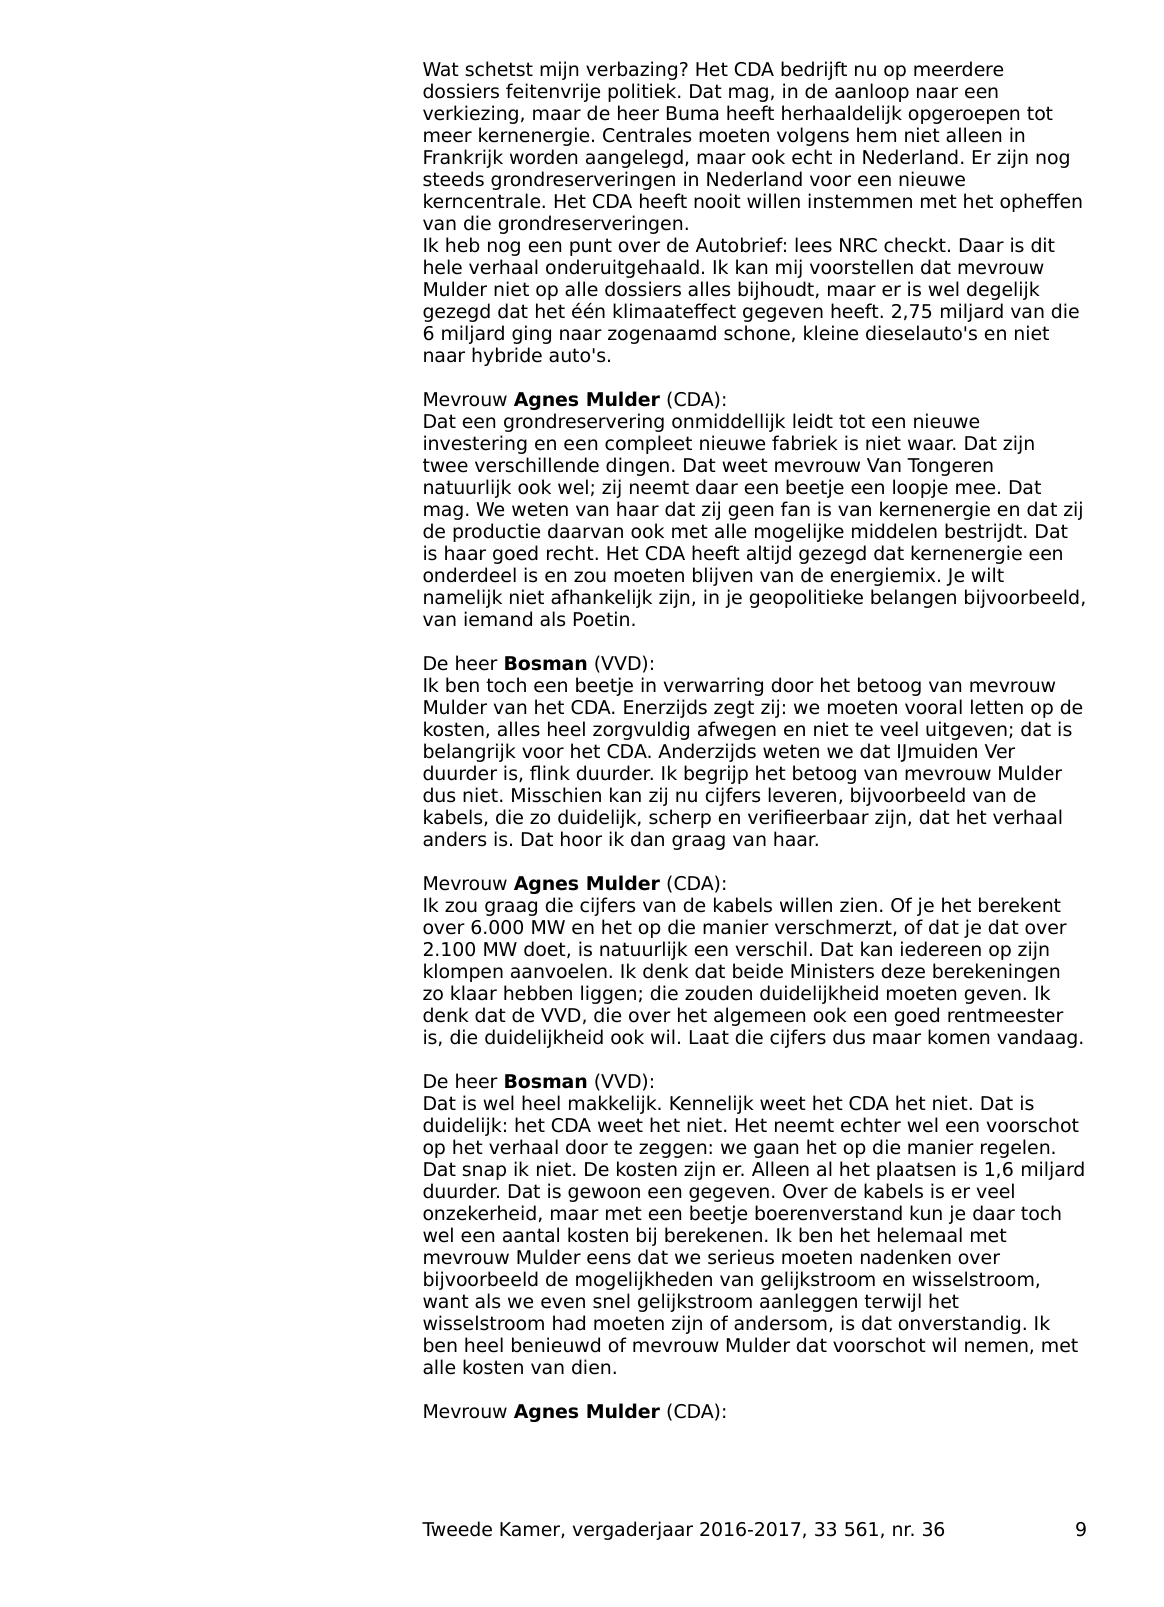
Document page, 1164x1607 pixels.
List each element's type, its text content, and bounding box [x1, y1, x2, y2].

text De heer Bosman (VVD): [422, 653, 1087, 675]
text Wat schetst mijn verbazing? Het CDA bedrijft nu op meerdere dossiers feitenvrije politiek. Dat mag, in de aanloop naar een verkiezing, maar de heer Buma heeft herhaaldelijk opgeroepen tot meer kernenergie. Centrales moeten volgens hem niet alleen in Frankrijk worden aangelegd, maar ook echt in Nederland. Er zijn nog steeds grondreserveringen in Nederland voor een nieuwe kerncentrale. Het CDA heeft nooit willen instemmen met het opheffen van die grondreserveringen. [422, 59, 1087, 235]
text Dat is wel heel makkelijk. Kennelijk weet het CDA het niet. Dat is duidelijk: het CDA weet het niet. Het neemt echter wel een voorschot op het verhaal door te zeggen: we gaan het op die manier regelen. Dat snap ik niet. De kosten zijn er. Alleen al het plaatsen is 1,6 miljard duurder. Dat is gewoon een gegeven. Over de kabels is er veel onzekerheid, maar met een beetje boerenverstand kun je daar toch wel een aantal kosten bij berekenen. Ik ben het helemaal met mevrouw Mulder eens dat we serieus moeten nadenken over bijvoorbeeld de mogelijkheden van gelijkstroom en wisselstroom, want als we even snel gelijkstroom aanleggen terwijl het wisselstroom had moeten zijn of andersom, is dat onverstandig. Ik ben heel benieuwd of mevrouw Mulder dat voorschot wil nemen, met alle kosten van dien. [422, 1093, 1087, 1379]
text De heer Bosman (VVD): [422, 1071, 1087, 1093]
text Ik heb nog een punt over de Autobrief: lees NRC checkt. Daar is dit hele verhaal onderuitgehaald. Ik kan mij voorstellen dat mevrouw Mulder niet op alle dossiers alles bijhoudt, maar er is wel degelijk gezegd dat het één klimaateffect gegeven heeft. 2,75 miljard van die 6 miljard ging naar zogenaamd schone, kleine dieselauto's en niet naar hybride auto's. [422, 235, 1087, 367]
text Mevrouw Agnes Mulder (CDA): [422, 389, 1087, 411]
text Mevrouw Agnes Mulder (CDA): [422, 873, 1087, 895]
text Mevrouw Agnes Mulder (CDA): [422, 1401, 1087, 1423]
text Dat een grondreservering onmiddellijk leidt tot een nieuwe investering en een compleet nieuwe fabriek is niet waar. Dat zijn twee verschillende dingen. Dat weet mevrouw Van Tongeren natuurlijk ook wel; zij neemt daar een beetje een loopje mee. Dat mag. We weten van haar dat zij geen fan is van kernenergie en dat zij de productie daarvan ook met alle mogelijke middelen bestrijdt. Dat is haar goed recht. Het CDA heeft altijd gezegd dat kernenergie een onderdeel is en zou moeten blijven van de energiemix. Je wilt namelijk niet afhankelijk zijn, in je geopolitieke belangen bijvoorbeeld, van iemand als Poetin. [422, 411, 1087, 631]
text Ik zou graag die cijfers van de kabels willen zien. Of je het berekent over 6.000 MW en het op die manier verschmerzt, of dat je dat over 2.100 MW doet, is natuurlijk een verschil. Dat kan iedereen op zijn klompen aanvoelen. Ik denk dat beide Ministers deze berekeningen zo klaar hebben liggen; die zouden duidelijkheid moeten geven. Ik denk dat de VVD, die over het algemeen ook een goed rentmeester is, die duidelijkheid ook wil. Laat die cijfers dus maar komen vandaag. [422, 895, 1087, 1049]
text Ik ben toch een beetje in verwarring door het betoog van mevrouw Mulder van het CDA. Enerzijds zegt zij: we moeten vooral letten op de kosten, alles heel zorgvuldig afwegen en niet te veel uitgeven; dat is belangrijk voor het CDA. Anderzijds weten we dat IJmuiden Ver duurder is, flink duurder. Ik begrijp het betoog van mevrouw Mulder dus niet. Misschien kan zij nu cijfers leveren, bijvoorbeeld van de kabels, die zo duidelijk, scherp en verifieerbaar zijn, dat het verhaal anders is. Dat hoor ik dan graag van haar. [422, 675, 1087, 851]
